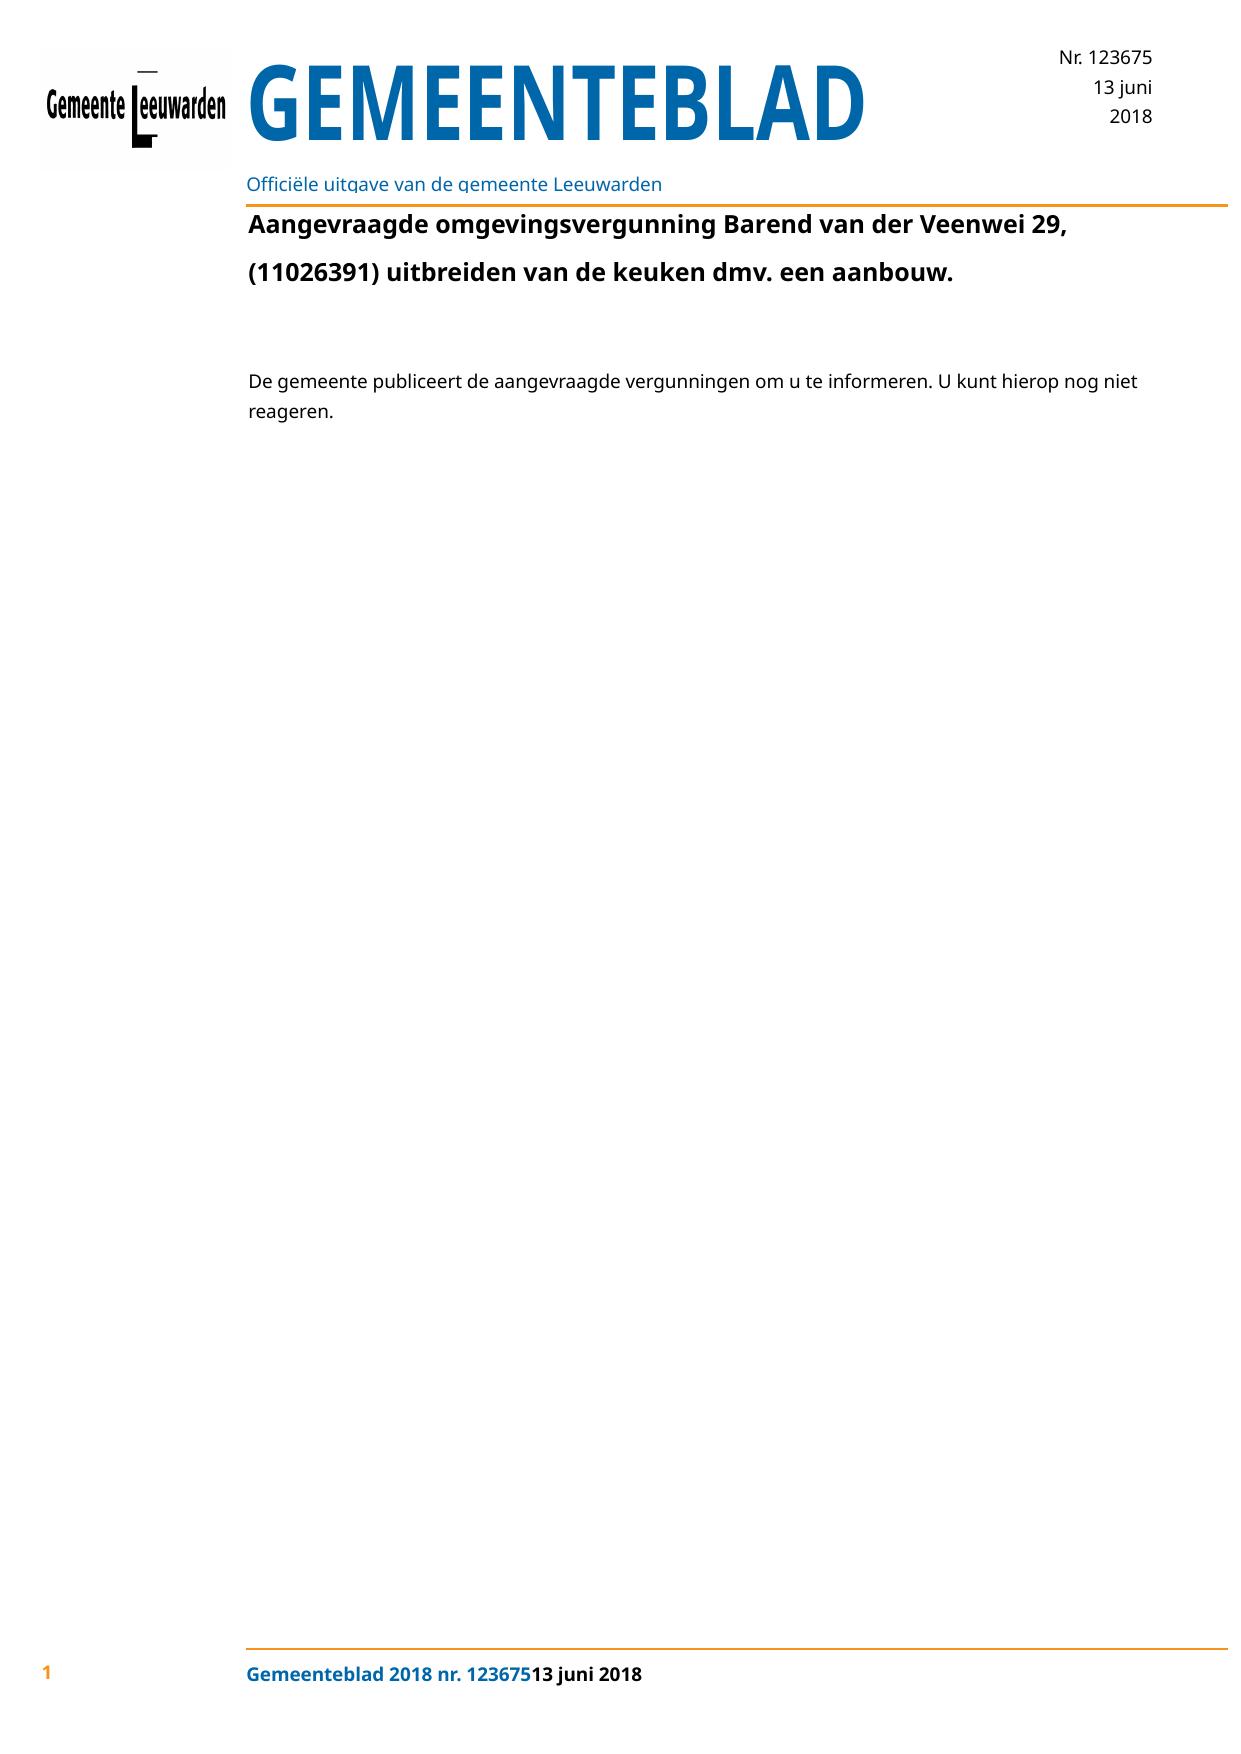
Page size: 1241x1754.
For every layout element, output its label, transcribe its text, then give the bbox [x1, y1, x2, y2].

text Aangevraagde omgevingsvergunning Barend van der Veenwei 29, (11026391) uitbreiden van de keuken dmv. een aanbouw. [248, 207, 1152, 288]
picture [41, 47, 231, 172]
text De gemeente publiceert de aangevraagde vergunningen om u te informeren. U kunt hierop nog niet reageren. [248, 368, 1152, 424]
